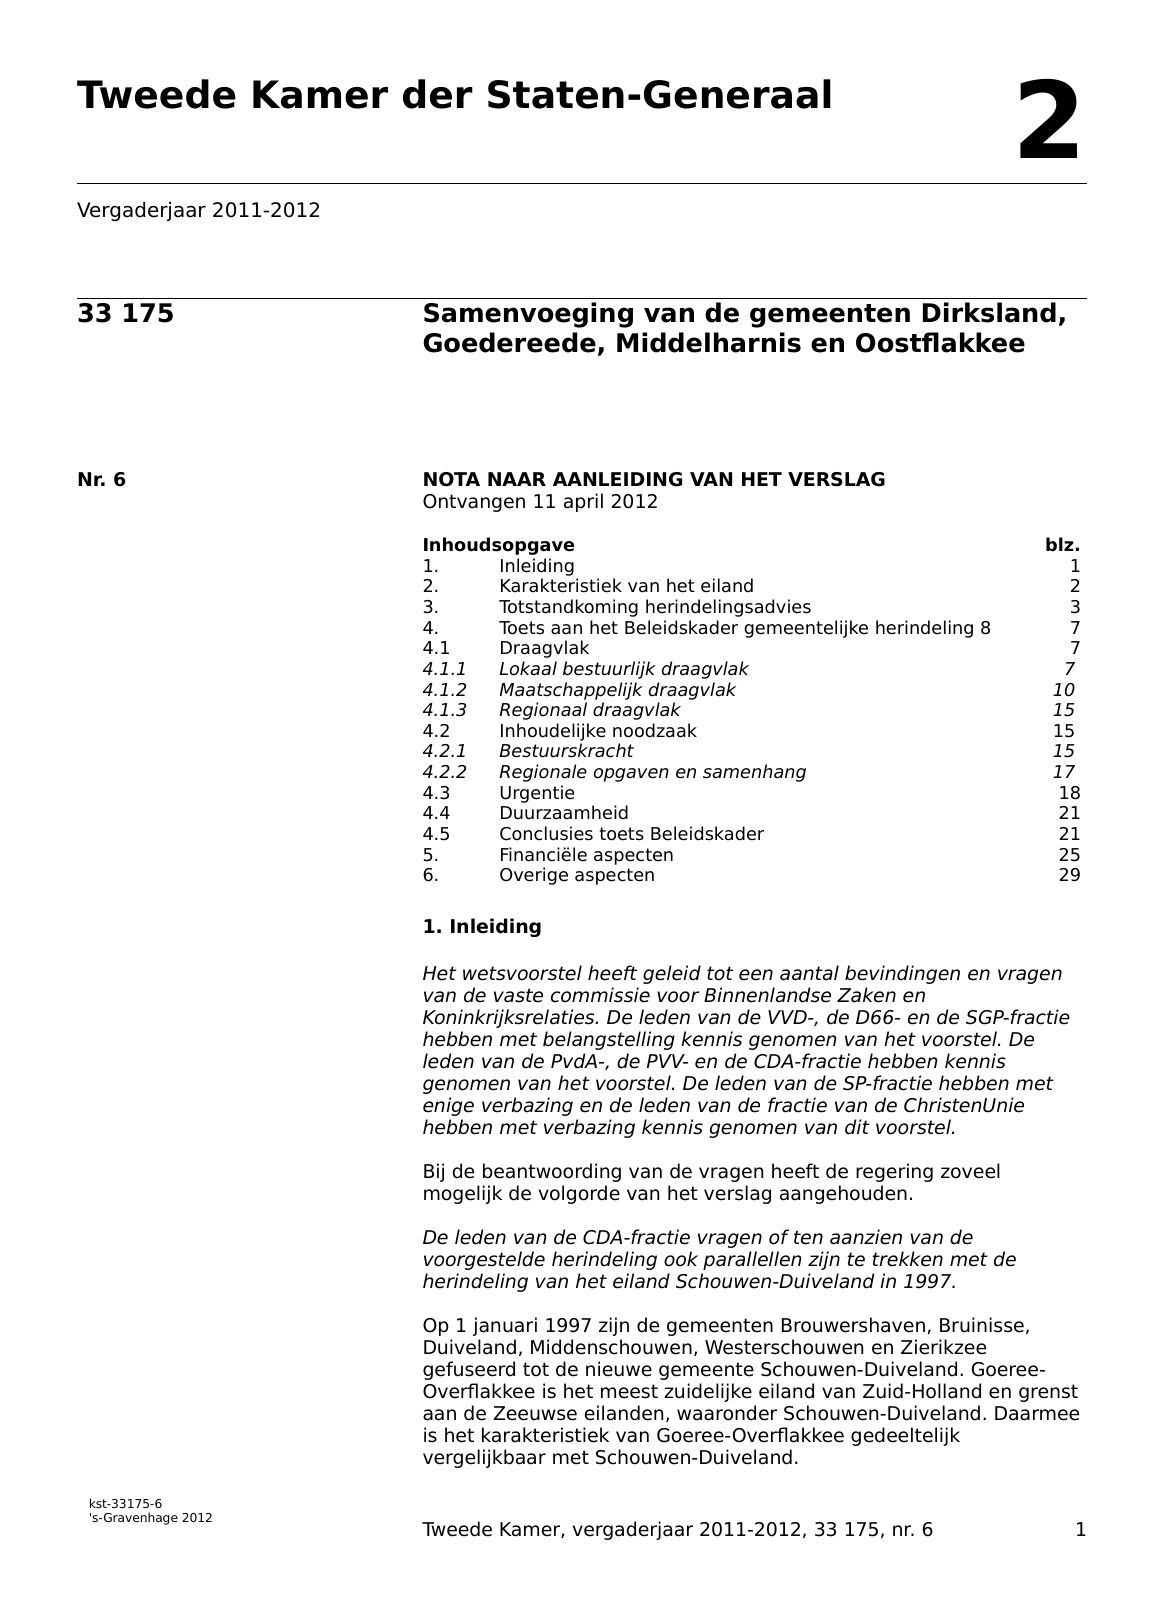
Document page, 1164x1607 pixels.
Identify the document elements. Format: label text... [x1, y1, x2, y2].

table_cell 29 [1013, 865, 1087, 886]
table_cell Inhoudelijke noodzaak [493, 721, 1013, 741]
table_cell 7 [1013, 659, 1087, 679]
table_cell 4.2.2 [422, 762, 493, 783]
table_cell 15 [1013, 721, 1087, 741]
subtitle 33 175 Samenvoeging van de gemeenten Dirksland, Goedereede, Middelharnis en Oostflakkee [77, 299, 1087, 358]
table_cell 3 [1013, 597, 1087, 618]
table_cell 4.1 [422, 638, 493, 659]
table_cell Maatschappelijk draagvlak [493, 680, 1013, 700]
table_cell 4.2.1 [422, 741, 493, 762]
table_cell Draagvlak [493, 638, 1013, 659]
table_cell 5. [422, 845, 493, 865]
table_cell Conclusies toets Beleidskader [493, 824, 1013, 844]
text Het wetsvoorstel heeft geleid tot een aantal bevindingen en vragen van de vaste commissie voor Binnenlandse Zaken en Koninkrijksrelaties. De leden van de VVD-, de D66- en de SGP-fractie hebben met belangstelling kennis genomen van het voorstel. De leden van de PvdA-, de PVV- en de CDA-fractie hebben kennis genomen van het voorstel. De leden van de SP-fractie hebben met enige verbazing en de leden van de fractie van de ChristenUnie hebben met verbazing kennis genomen van dit voorstel. [422, 963, 1087, 1139]
text Op 1 januari 1997 zijn de gemeenten Brouwershaven, Bruinisse, Duiveland, Middenschouwen, Westerschouwen en Zierikzee gefuseerd tot de nieuwe gemeente Schouwen-Duiveland. Goeree-Overflakkee is het meest zuidelijke eiland van Zuid-Holland en grenst aan de Zeeuwse eilanden, waaronder Schouwen-Duiveland. Daarmee is het karakteristiek van Goeree-Overflakkee gedeeltelijk vergelijkbaar met Schouwen-Duiveland. [422, 1315, 1087, 1469]
table_cell 4.1.2 [422, 680, 493, 700]
table_cell 2. [422, 576, 493, 597]
table_cell 15 [1013, 741, 1087, 762]
table_header 2 [886, 59, 1087, 183]
table_header Inhoudsopgave [422, 535, 1013, 556]
table_cell Bestuurskracht [493, 741, 1013, 762]
text 's-Gravenhage 2012 [88, 1511, 323, 1525]
table_cell 3. [422, 597, 493, 618]
table_cell 1. [422, 556, 493, 576]
table_cell 4.5 [422, 824, 493, 844]
table_cell 4.2 [422, 721, 493, 741]
text Bij de beantwoording van de vragen heeft de regering zoveel mogelijk de volgorde van het verslag aangehouden. [422, 1161, 1087, 1205]
table_cell 10 [1013, 680, 1087, 700]
text Ontvangen 11 april 2012 [422, 491, 1087, 513]
table_cell Overige aspecten [493, 865, 1013, 886]
table_cell Totstandkoming herindelingsadvies [493, 597, 1013, 618]
text De leden van de CDA-fractie vragen of ten aanzien van de voorgestelde herindeling ook parallellen zijn te trekken met de herindeling van het eiland Schouwen-Duiveland in 1997. [422, 1227, 1087, 1293]
table_cell 4. [422, 618, 493, 638]
text kst-33175-6 [88, 1497, 323, 1511]
table_cell Toets aan het Beleidskader gemeentelijke herindeling 8 [493, 618, 1013, 638]
table_cell 1 [1013, 556, 1087, 576]
table_cell Duurzaamheid [493, 803, 1013, 824]
table_cell Regionaal draagvlak [493, 700, 1013, 721]
table_header blz. [1013, 535, 1087, 556]
table_cell Financiële aspecten [493, 845, 1013, 865]
table_cell Vergaderjaar 2011-2012 [77, 184, 1087, 298]
table_cell Inleiding [493, 556, 1013, 576]
table_cell 4.3 [422, 783, 493, 803]
table_cell 4.4 [422, 803, 493, 824]
table_cell 21 [1013, 824, 1087, 844]
table_cell Lokaal bestuurlijk draagvlak [493, 659, 1013, 679]
table_cell Urgentie [493, 783, 1013, 803]
table_cell 15 [1013, 700, 1087, 721]
table_cell 2 [1013, 576, 1087, 597]
table_cell 4.1.1 [422, 659, 493, 679]
table_cell 18 [1013, 783, 1087, 803]
table_cell 7 [1013, 638, 1087, 659]
subtitle 1. Inleiding [422, 916, 1087, 938]
table_cell 17 [1013, 762, 1087, 783]
table_cell 6. [422, 865, 493, 886]
table_cell 7 [1013, 618, 1087, 638]
table_cell 21 [1013, 803, 1087, 824]
table_cell 25 [1013, 845, 1087, 865]
table_header Tweede Kamer der Staten-Generaal [77, 59, 886, 183]
subtitle Nr. 6 NOTA NAAR AANLEIDING VAN HET VERSLAG [77, 469, 1087, 491]
table_cell Karakteristiek van het eiland [493, 576, 1013, 597]
table_cell Regionale opgaven en samenhang [493, 762, 1013, 783]
table_cell 4.1.3 [422, 700, 493, 721]
